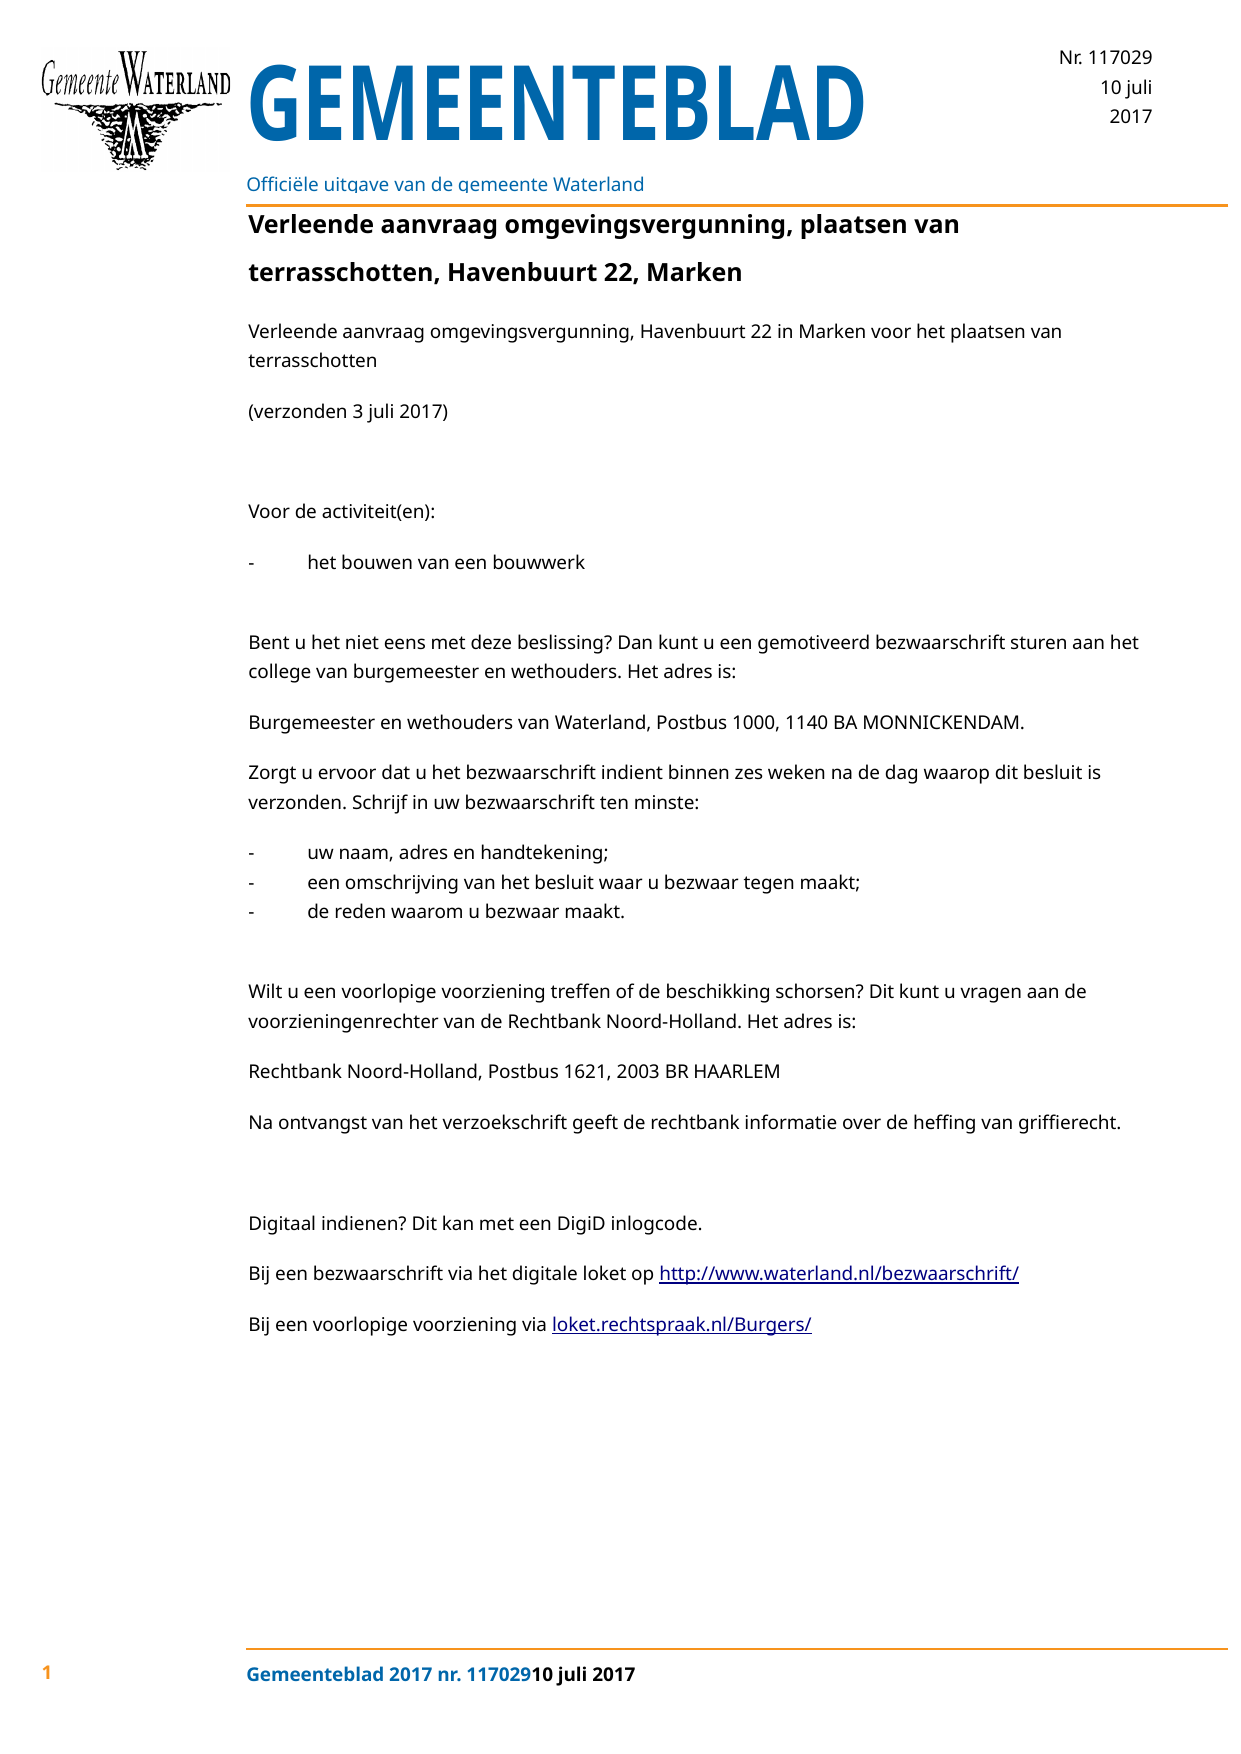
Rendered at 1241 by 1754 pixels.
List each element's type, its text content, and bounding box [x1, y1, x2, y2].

text Zorgt u ervoor dat u het bezwaarschrift indient binnen zes weken na de dag waarop dit besluit is verzonden. Schrijf in uw bezwaarschrift ten minste: [248, 759, 1152, 815]
text Rechtbank Noord-Holland, Postbus 1621, 2003 BR HAARLEM [248, 1059, 1152, 1084]
text Na ontvangst van het verzoekschrift geeft de rechtbank informatie over de heffing van griffierecht. [248, 1109, 1152, 1135]
text Bij een bezwaarschrift via het digitale loket op http://www.waterland.nl/bezwaarschrift/ [248, 1260, 1152, 1286]
text Verleende aanvraag omgevingsvergunning, Havenbuurt 22 in Marken voor het plaatsen van terrasschotten [248, 318, 1152, 373]
picture [41, 47, 231, 172]
text Wilt u een voorlopige voorziening treffen of de beschikking schorsen? Dit kunt u vragen aan de voorzieningenrechter van de Rechtbank Noord-Holland. Het adres is: [248, 979, 1152, 1034]
list het bouwen van een bouwwerk [248, 549, 1152, 575]
text Voor de activiteit(en): [248, 499, 1152, 524]
text Verleende aanvraag omgevingsvergunning, plaatsen van terrasschotten, Havenbuurt 22, Marken [248, 207, 1152, 288]
text Bij een voorlopige voorziening via loket.rechtspraak.nl/Burgers/ [248, 1311, 1152, 1337]
list de reden waarom u bezwaar maakt. [248, 899, 1152, 924]
list een omschrijving van het besluit waar u bezwaar tegen maakt; [248, 869, 1152, 895]
text Bent u het niet eens met deze beslissing? Dan kunt u een gemotiveerd bezwaarschrift sturen aan het college van burgemeester en wethouders. Het adres is: [248, 629, 1152, 684]
text Burgemeester en wethouders van Waterland, Postbus 1000, 1140 BA MONNICKENDAM. [248, 709, 1152, 735]
text Digitaal indienen? Dit kan met een DigiD inlogcode. [248, 1210, 1152, 1236]
text (verzonden 3 juli 2017) [248, 398, 1152, 424]
list uw naam, adres en handtekening; [248, 839, 1152, 865]
